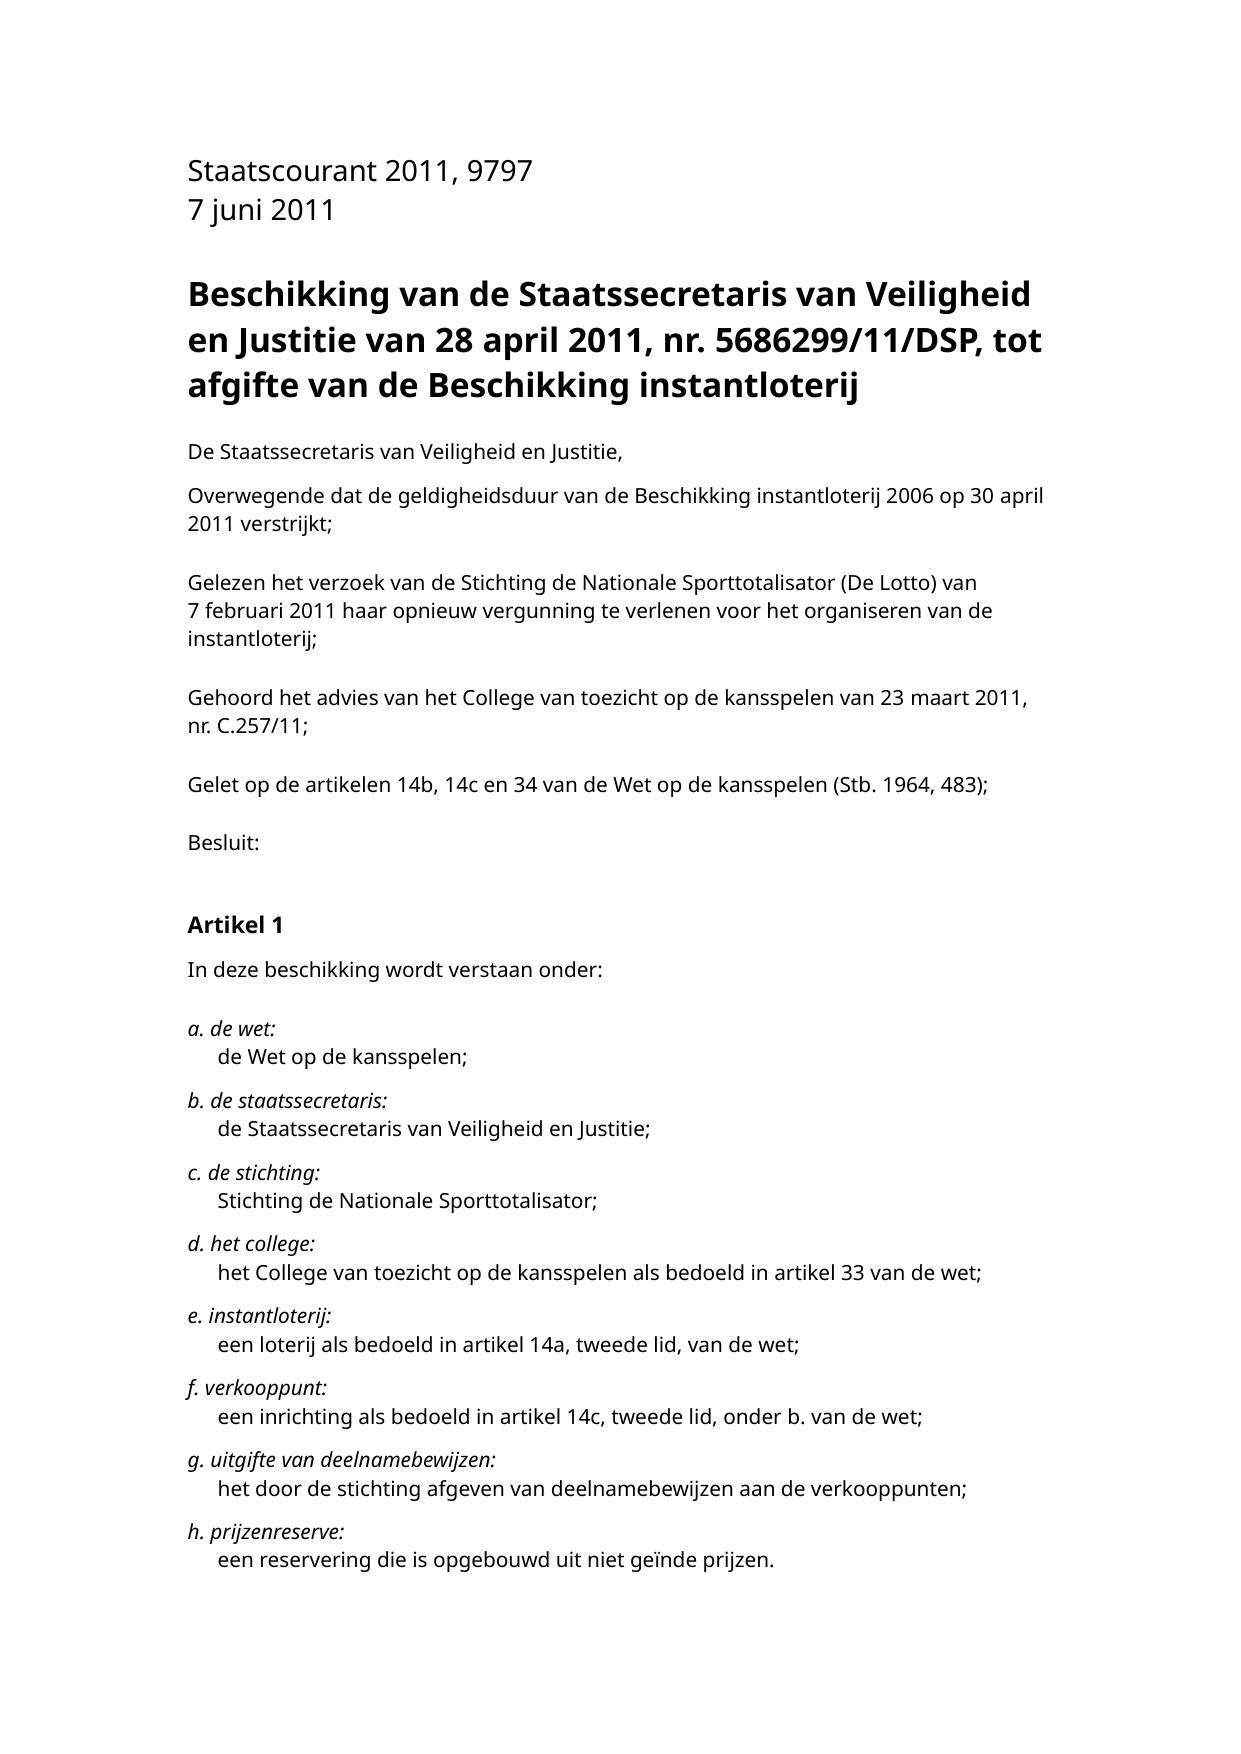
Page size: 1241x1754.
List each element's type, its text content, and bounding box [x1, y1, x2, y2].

text a. de wet: [187, 1014, 1053, 1042]
text d. het college: [187, 1229, 1053, 1258]
text b. de staatssecretaris: [187, 1086, 1053, 1114]
text Stichting de Nationale Sporttotalisator; [217, 1186, 1053, 1214]
text Gelet op de artikelen 14b, 14c en 34 van de Wet op de kansspelen (Stb. 1964, 483); [187, 770, 1053, 798]
text Besluit: [187, 828, 1053, 857]
text Staatscourant 2011, 9797 [187, 150, 1053, 190]
text het door de stichting afgeven van deelnamebewijzen aan de verkooppunten; [217, 1474, 1053, 1502]
text een loterij als bedoeld in artikel 14a, tweede lid, van de wet; [217, 1330, 1053, 1358]
text het College van toezicht op de kansspelen als bedoeld in artikel 33 van de wet; [217, 1258, 1053, 1286]
text de Staatssecretaris van Veiligheid en Justitie; [217, 1114, 1053, 1143]
text f. verkooppunt: [187, 1373, 1053, 1402]
text een inrichting als bedoeld in artikel 14c, tweede lid, onder b. van de wet; [217, 1402, 1053, 1430]
text In deze beschikking wordt verstaan onder: [187, 956, 1053, 984]
text De Staatssecretaris van Veiligheid en Justitie, [187, 437, 1053, 466]
text 7 juni 2011 [187, 190, 1053, 229]
text g. uitgifte van deelnamebewijzen: [187, 1445, 1053, 1474]
text de Wet op de kansspelen; [217, 1042, 1053, 1071]
subtitle Beschikking van de Staatssecretaris van Veiligheid en Justitie van 28 april 2011, nr. 5686299/11/DSP, tot afgifte van de Beschikking instantloterij [187, 271, 1053, 407]
subtitle Artikel 1 [187, 909, 1053, 941]
text Overwegende dat de geldigheidsduur van de Beschikking instantloterij 2006 op 30 april 2011 verstrijkt; [187, 481, 1053, 538]
text h. prijzenreserve: [187, 1517, 1053, 1546]
text een reservering die is opgebouwd uit niet geïnde prijzen. [217, 1546, 1053, 1574]
text Gelezen het verzoek van de Stichting de Nationale Sporttotalisator (De Lotto) van 7 februari 2011 haar opnieuw vergunning te verlenen voor het organiseren van de instantloterij; [187, 568, 1053, 653]
text Gehoord het advies van het College van toezicht op de kansspelen van 23 maart 2011, nr. C.257/11; [187, 683, 1053, 740]
text e. instantloterij: [187, 1301, 1053, 1330]
text c. de stichting: [187, 1158, 1053, 1186]
